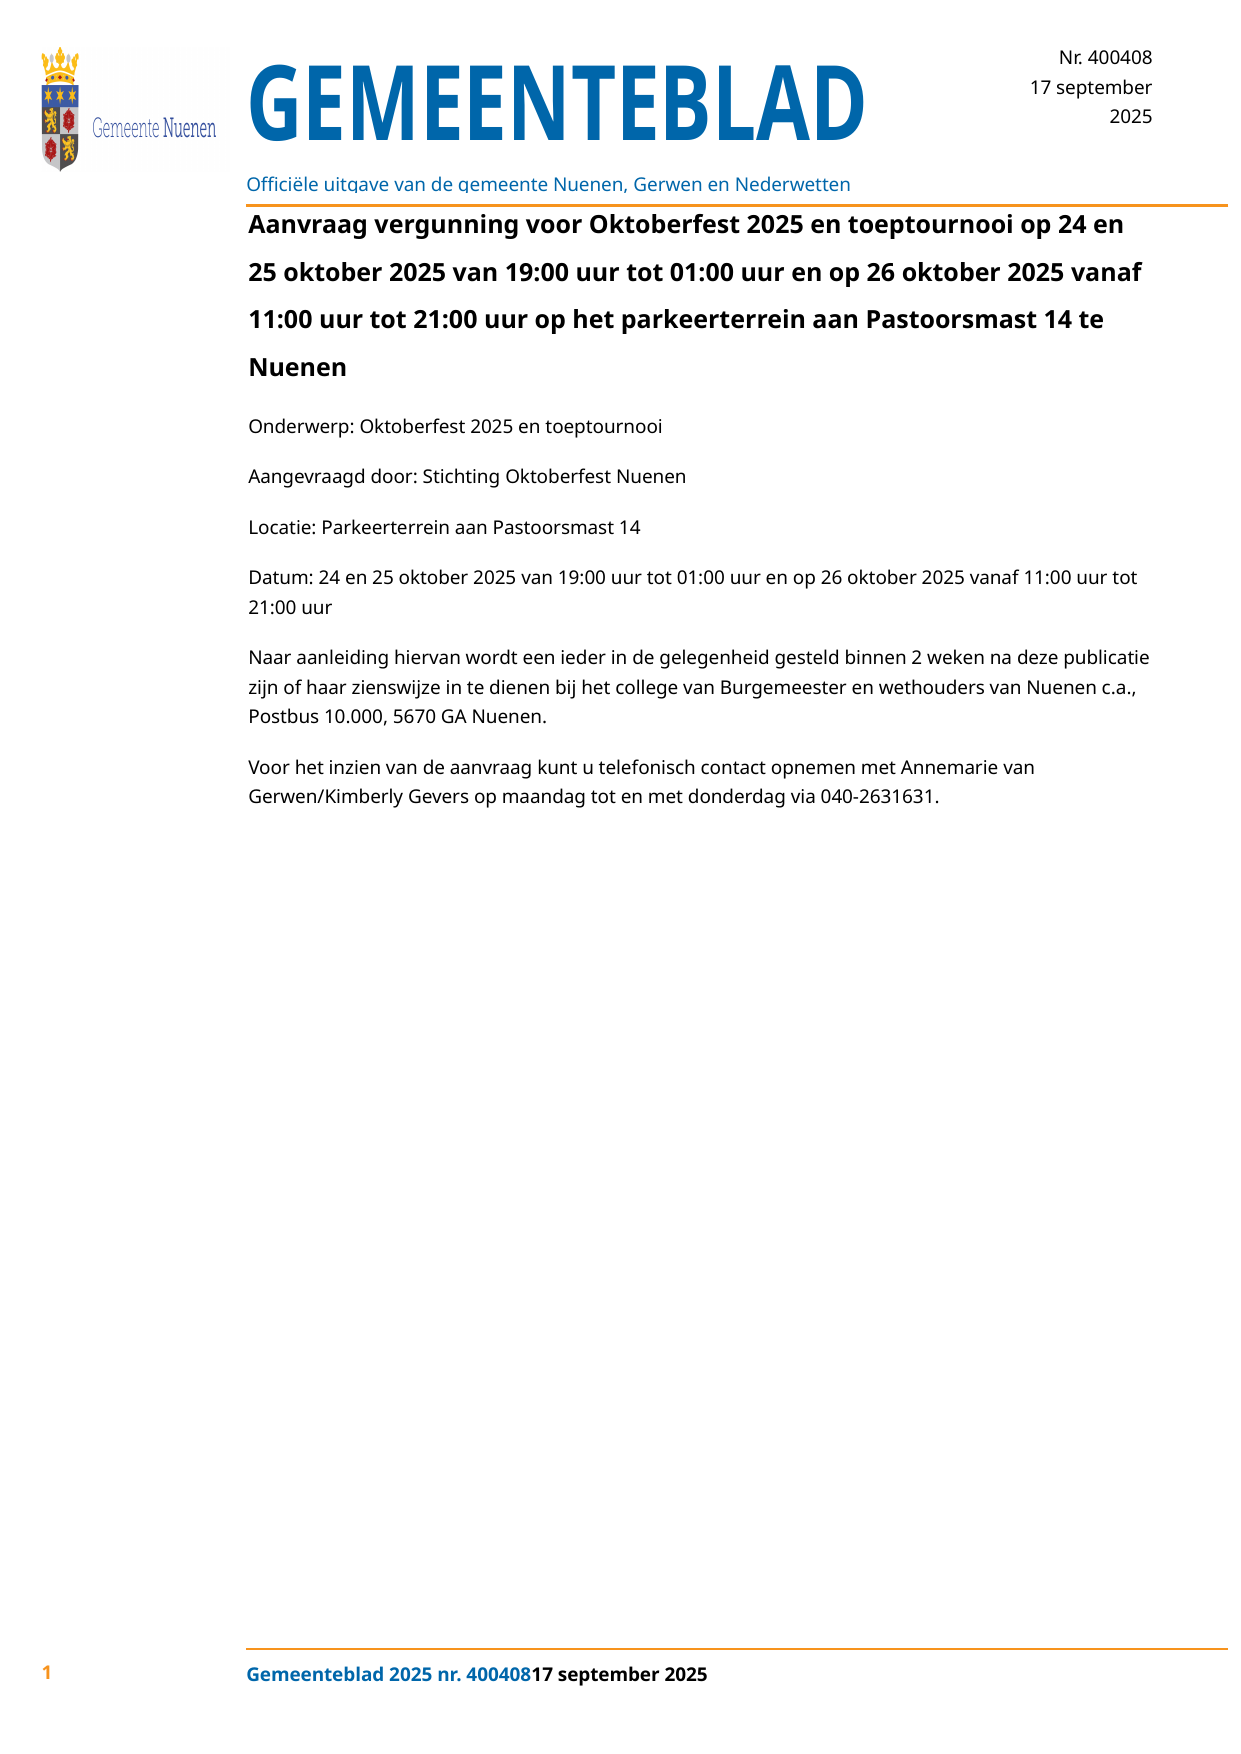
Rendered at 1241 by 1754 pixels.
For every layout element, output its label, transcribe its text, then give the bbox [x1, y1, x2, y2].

text Datum: 24 en 25 oktober 2025 van 19:00 uur tot 01:00 uur en op 26 oktober 2025 vanaf 11:00 uur tot 21:00 uur [248, 564, 1152, 620]
text Aanvraag vergunning voor Oktoberfest 2025 en toeptournooi op 24 en 25 oktober 2025 van 19:00 uur tot 01:00 uur en op 26 oktober 2025 vanaf 11:00 uur tot 21:00 uur op het parkeerterrein aan Pastoorsmast 14 te Nuenen [248, 207, 1152, 384]
text Locatie: Parkeerterrein aan Pastoorsmast 14 [248, 514, 1152, 540]
text Onderwerp: Oktoberfest 2025 en toeptournooi [248, 413, 1152, 439]
text Aangevraagd door: Stichting Oktoberfest Nuenen [248, 463, 1152, 489]
text Voor het inzien van de aanvraag kunt u telefonisch contact opnemen met Annemarie van Gerwen/Kimberly Gevers op maandag tot en met donderdag via 040-2631631. [248, 754, 1152, 809]
picture [41, 47, 231, 172]
text Naar aanleiding hiervan wordt een ieder in de gelegenheid gesteld binnen 2 weken na deze publicatie zijn of haar zienswijze in te dienen bij het college van Burgemeester en wethouders van Nuenen c.a., Postbus 10.000, 5670 GA Nuenen. [248, 644, 1152, 729]
